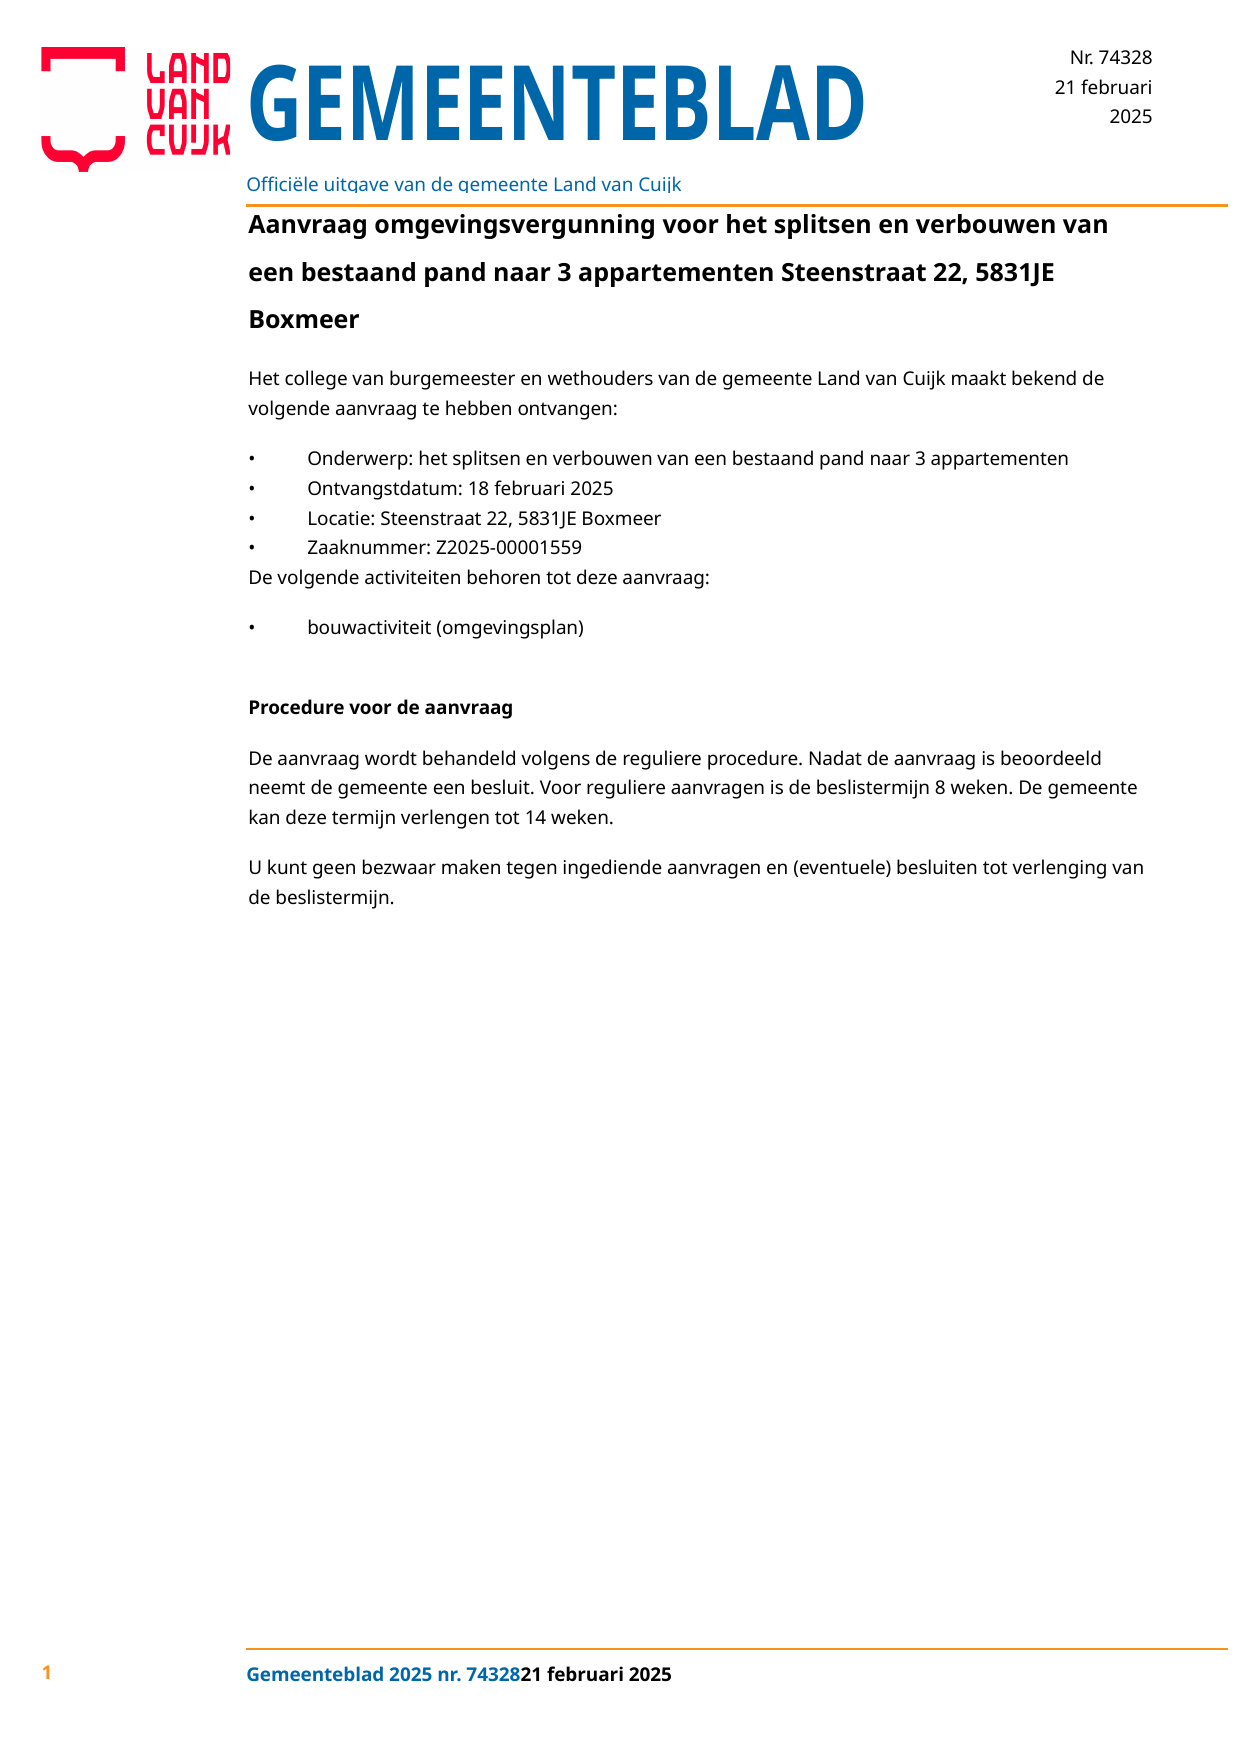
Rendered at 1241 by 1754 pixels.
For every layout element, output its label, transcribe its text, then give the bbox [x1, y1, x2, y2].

list Ontvangstdatum: 18 februari 2025 [248, 475, 1152, 501]
text Procedure voor de aanvraag [248, 694, 1152, 720]
list Onderwerp: het splitsen en verbouwen van een bestaand pand naar 3 appartementen [248, 446, 1152, 471]
text Aanvraag omgevingsvergunning voor het splitsen en verbouwen van een bestaand pand naar 3 appartementen Steenstraat 22, 5831JE Boxmeer [248, 207, 1152, 336]
text Het college van burgemeester en wethouders van de gemeente Land van Cuijk maakt bekend de volgende aanvraag te hebben ontvangen: [248, 366, 1152, 421]
text U kunt geen bezwaar maken tegen ingediende aanvragen en (eventuele) besluiten tot verlenging van de beslistermijn. [248, 854, 1152, 909]
picture [41, 47, 231, 172]
text De volgende activiteiten behoren tot deze aanvraag: [248, 564, 1152, 589]
list Zaaknummer: Z2025-00001559 [248, 534, 1152, 560]
text De aanvraag wordt behandeld volgens de reguliere procedure. Nadat de aanvraag is beoordeeld neemt de gemeente een besluit. Voor reguliere aanvragen is de beslistermijn 8 weken. De gemeente kan deze termijn verlengen tot 14 weken. [248, 745, 1152, 829]
list bouwactiviteit (omgevingsplan) [248, 614, 1152, 640]
list Locatie: Steenstraat 22, 5831JE Boxmeer [248, 505, 1152, 530]
